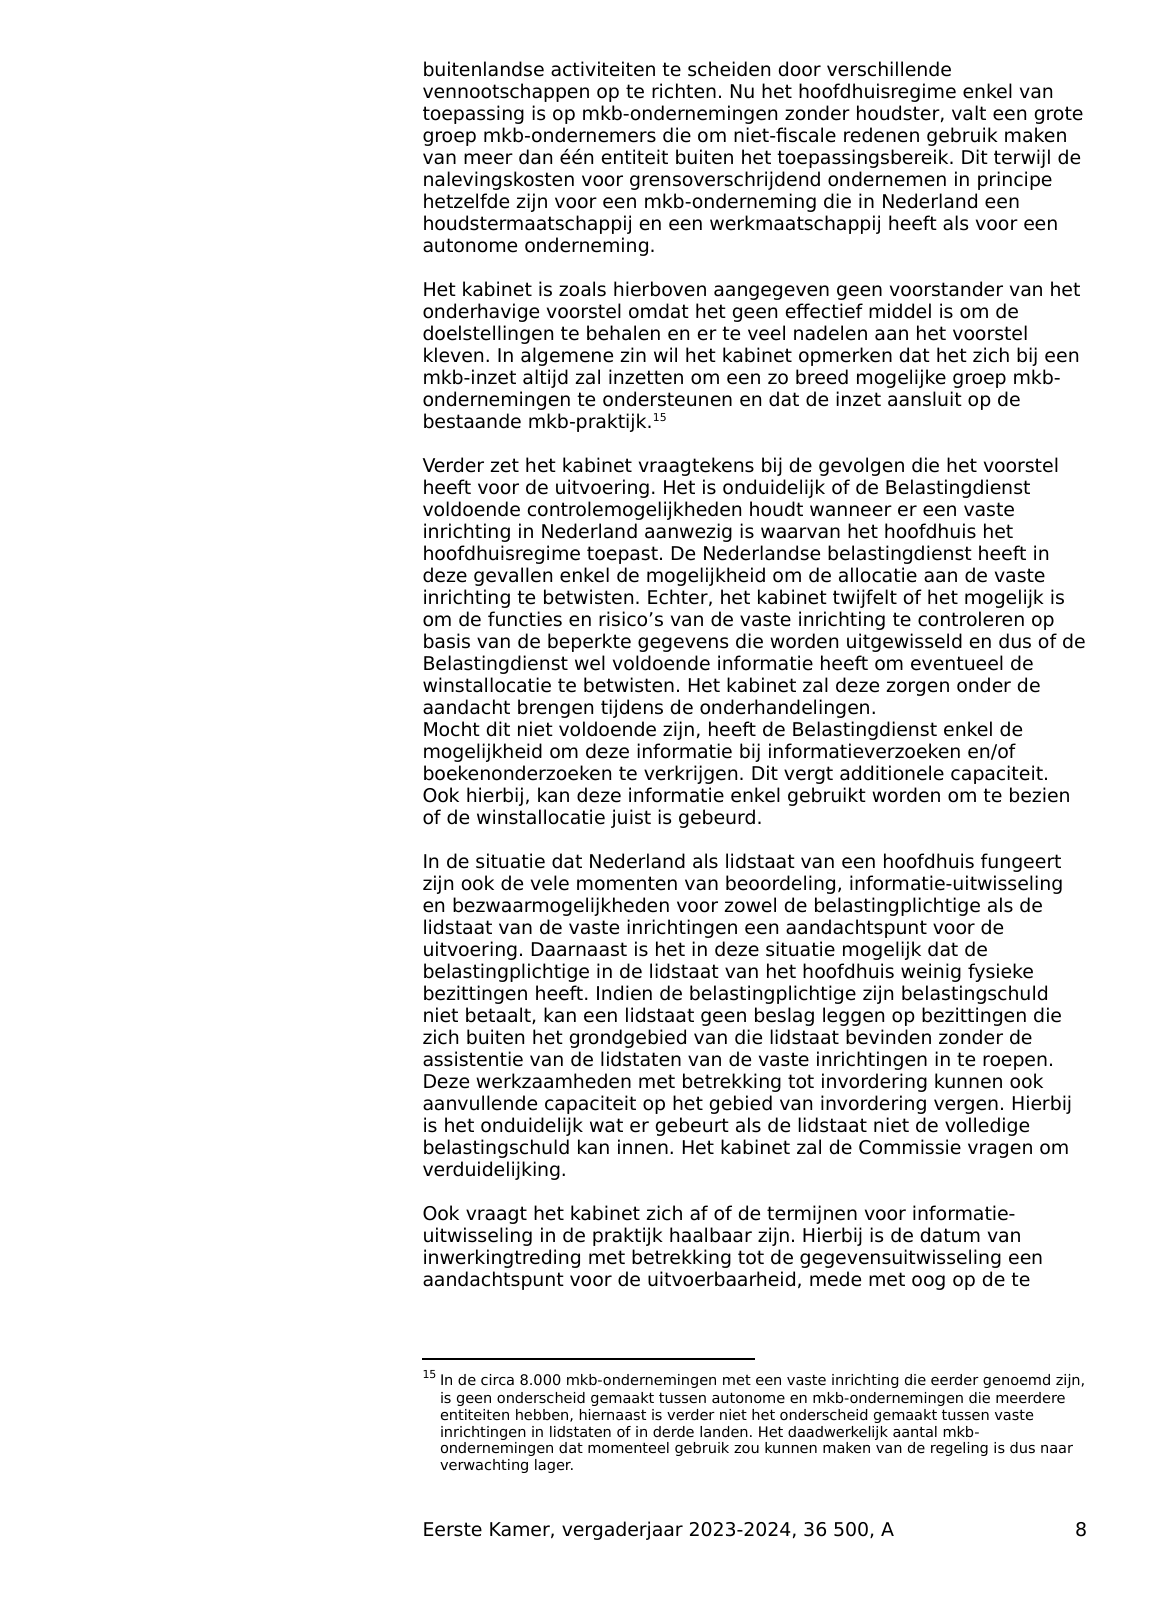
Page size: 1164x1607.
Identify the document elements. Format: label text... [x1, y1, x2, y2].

text Mocht dit niet voldoende zijn, heeft de Belastingdienst enkel de mogelijkheid om deze informatie bij informatieverzoeken en/of boekenonderzoeken te verkrijgen. Dit vergt additionele capaciteit. Ook hierbij, kan deze informatie enkel gebruikt worden om te bezien of de winstallocatie juist is gebeurd. [422, 719, 1087, 829]
text Ook vraagt het kabinet zich af of de termijnen voor informatie-uitwisseling in de praktijk haalbaar zijn. Hierbij is de datum van inwerkingtreding met betrekking tot de gegevensuitwisseling een aandachtspunt voor de uitvoerbaarheid, mede met oog op de te [422, 1203, 1087, 1291]
text Het kabinet is zoals hierboven aangegeven geen voorstander van het onderhavige voorstel omdat het geen effectief middel is om de doelstellingen te behalen en er te veel nadelen aan het voorstel kleven. In algemene zin wil het kabinet opmerken dat het zich bij een mkb-inzet altijd zal inzetten om een zo breed mogelijke groep mkb-ondernemingen te ondersteunen en dat de inzet aansluit op de bestaande mkb-praktijk. [422, 279, 1087, 433]
text In de circa 8.000 mkb-ondernemingen met een vaste inrichting die eerder genoemd zijn, is geen onderscheid gemaakt tussen autonome en mkb-ondernemingen die meerdere entiteiten hebben, hiernaast is verder niet het onderscheid gemaakt tussen vaste inrichtingen in lidstaten of in derde landen. Het daadwerkelijk aantal mkb-ondernemingen dat momenteel gebruik zou kunnen maken van de regeling is dus naar verwachting lager. [422, 1368, 1087, 1474]
text buitenlandse activiteiten te scheiden door verschillende vennootschappen op te richten. Nu het hoofdhuisregime enkel van toepassing is op mkb-ondernemingen zonder houdster, valt een grote groep mkb-ondernemers die om niet-fiscale redenen gebruik maken van meer dan één entiteit buiten het toepassingsbereik. Dit terwijl de nalevingskosten voor grensoverschrijdend ondernemen in principe hetzelfde zijn voor een mkb-onderneming die in Nederland een houdstermaatschappij en een werkmaatschappij heeft als voor een autonome onderneming. [422, 59, 1087, 257]
text In de situatie dat Nederland als lidstaat van een hoofdhuis fungeert zijn ook de vele momenten van beoordeling, informatie-uitwisseling en bezwaarmogelijkheden voor zowel de belastingplichtige als de lidstaat van de vaste inrichtingen een aandachtspunt voor de uitvoering. Daarnaast is het in deze situatie mogelijk dat de belastingplichtige in de lidstaat van het hoofdhuis weinig fysieke bezittingen heeft. Indien de belastingplichtige zijn belastingschuld niet betaalt, kan een lidstaat geen beslag leggen op bezittingen die zich buiten het grondgebied van die lidstaat bevinden zonder de assistentie van de lidstaten van de vaste inrichtingen in te roepen. Deze werkzaamheden met betrekking tot invordering kunnen ook aanvullende capaciteit op het gebied van invordering vergen. Hierbij is het onduidelijk wat er gebeurt als de lidstaat niet de volledige belastingschuld kan innen. Het kabinet zal de Commissie vragen om verduidelijking. [422, 851, 1087, 1181]
text Verder zet het kabinet vraagtekens bij de gevolgen die het voorstel heeft voor de uitvoering. Het is onduidelijk of de Belastingdienst voldoende controlemogelijkheden houdt wanneer er een vaste inrichting in Nederland aanwezig is waarvan het hoofdhuis het hoofdhuisregime toepast. De Nederlandse belastingdienst heeft in deze gevallen enkel de mogelijkheid om de allocatie aan de vaste inrichting te betwisten. Echter, het kabinet twijfelt of het mogelijk is om de functies en risico’s van de vaste inrichting te controleren op basis van de beperkte gegevens die worden uitgewisseld en dus of de Belastingdienst wel voldoende informatie heeft om eventueel de winstallocatie te betwisten. Het kabinet zal deze zorgen onder de aandacht brengen tijdens de onderhandelingen. [422, 455, 1087, 719]
